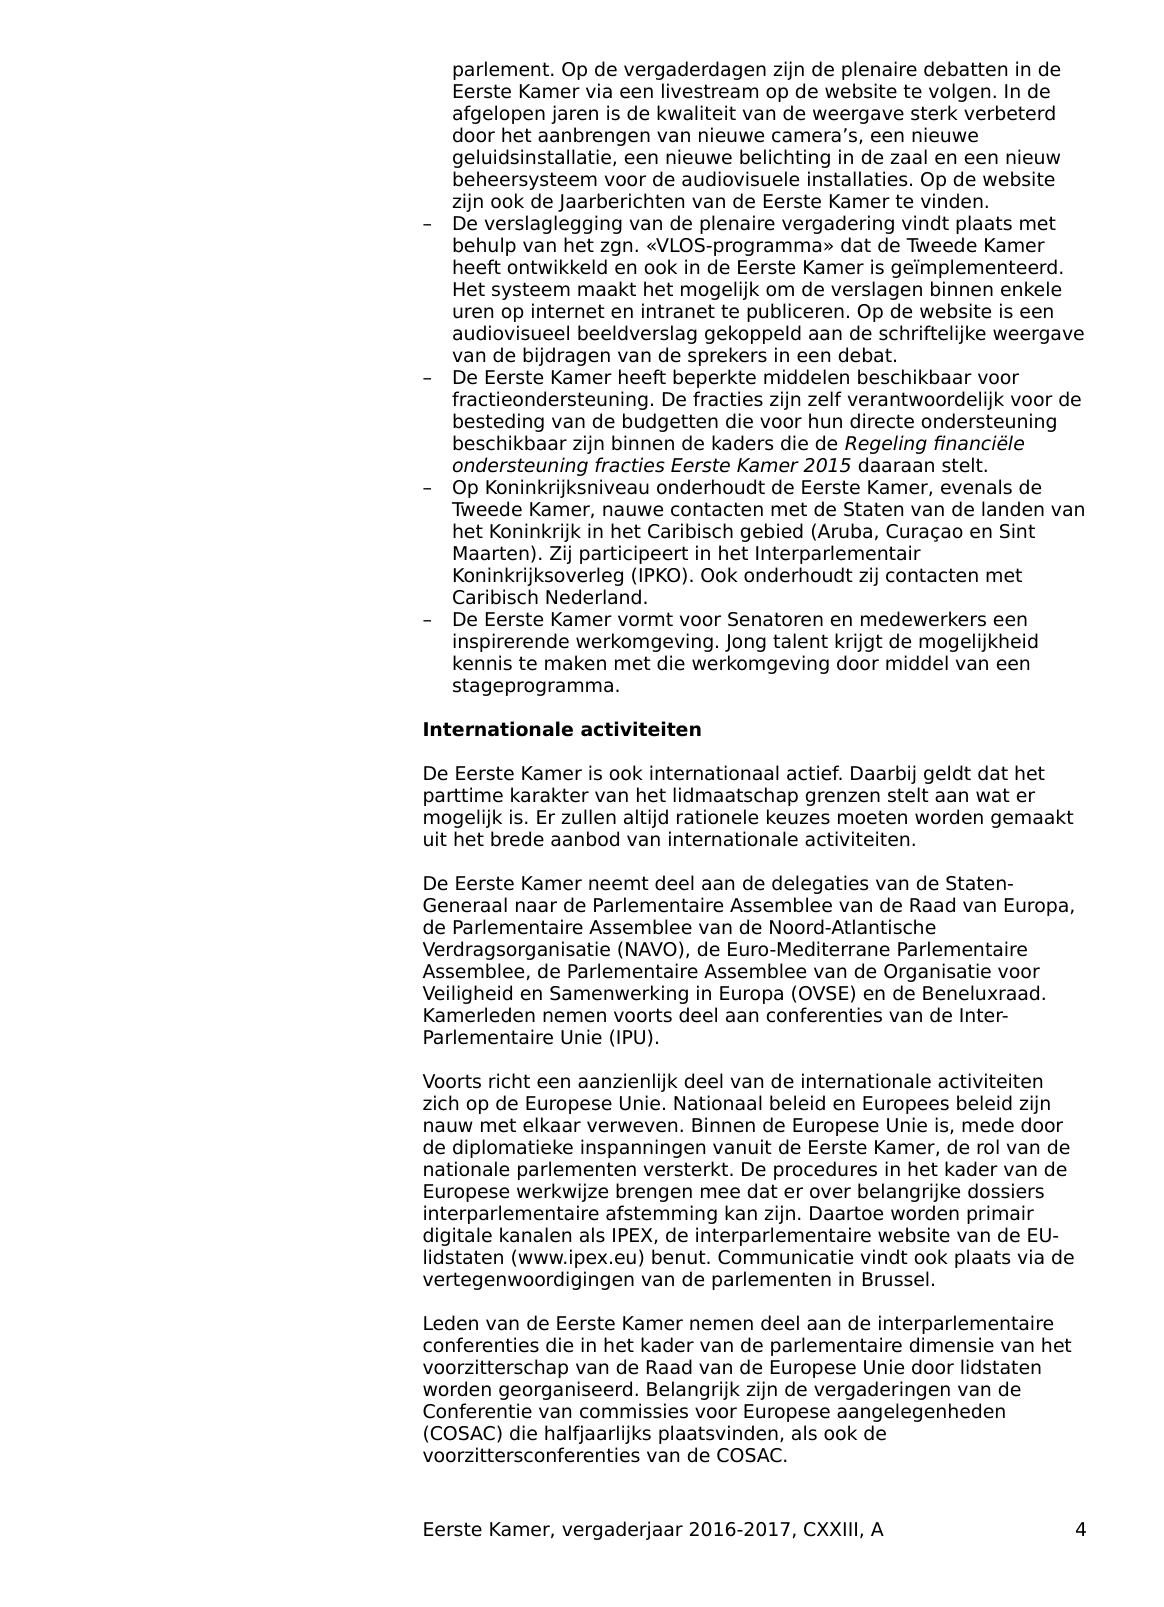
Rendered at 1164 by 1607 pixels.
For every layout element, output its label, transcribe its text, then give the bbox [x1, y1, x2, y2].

text Voorts richt een aanzienlijk deel van de internationale activiteiten zich op de Europese Unie. Nationaal beleid en Europees beleid zijn nauw met elkaar verweven. Binnen de Europese Unie is, mede door de diplomatieke inspanningen vanuit de Eerste Kamer, de rol van de nationale parlementen versterkt. De procedures in het kader van de Europese werkwijze brengen mee dat er over belangrijke dossiers interparlementaire afstemming kan zijn. Daartoe worden primair digitale kanalen als IPEX, de interparlementaire website van de EU-lidstaten (www.ipex.eu) benut. Communicatie vindt ook plaats via de vertegenwoordigingen van de parlementen in Brussel. [422, 1071, 1087, 1291]
text De Eerste Kamer neemt deel aan de delegaties van de Staten-Generaal naar de Parlementaire Assemblee van de Raad van Europa, de Parlementaire Assemblee van de Noord-Atlantische Verdragsorganisatie (NAVO), de Euro-Mediterrane Parlementaire Assemblee, de Parlementaire Assemblee van de Organisatie voor Veiligheid en Samenwerking in Europa (OVSE) en de Beneluxraad. Kamerleden nemen voorts deel aan conferenties van de Inter-Parlementaire Unie (IPU). [422, 873, 1087, 1049]
text – Op Koninkrijksniveau onderhoudt de Eerste Kamer, evenals de Tweede Kamer, nauwe contacten met de Staten van de landen van het Koninkrijk in het Caribisch gebied (Aruba, Curaçao en Sint Maarten). Zij participeert in het Interparlementair Koninkrijksoverleg (IPKO). Ook onderhoudt zij contacten met Caribisch Nederland. [422, 477, 1087, 608]
text – De Eerste Kamer heeft beperkte middelen beschikbaar voor fractieondersteuning. De fracties zijn zelf verantwoordelijk voor de besteding van de budgetten die voor hun directe ondersteuning beschikbaar zijn binnen de kaders die de Regeling financiële ondersteuning fracties Eerste Kamer 2015 daaraan stelt. [422, 367, 1087, 477]
text – De Eerste Kamer vormt voor Senatoren en medewerkers een inspirerende werkomgeving. Jong talent krijgt de mogelijkheid kennis te maken met die werkomgeving door middel van een stageprogramma. [422, 608, 1087, 696]
text parlement. Op de vergaderdagen zijn de plenaire debatten in de Eerste Kamer via een livestream op de website te volgen. In de afgelopen jaren is de kwaliteit van de weergave sterk verbeterd door het aanbrengen van nieuwe camera’s, een nieuwe geluidsinstallatie, een nieuwe belichting in de zaal en een nieuw beheersysteem voor de audiovisuele installaties. Op de website zijn ook de Jaarberichten van de Eerste Kamer te vinden. [422, 59, 1087, 213]
text Leden van de Eerste Kamer nemen deel aan de interparlementaire conferenties die in het kader van de parlementaire dimensie van het voorzitterschap van de Raad van de Europese Unie door lidstaten worden georganiseerd. Belangrijk zijn de vergaderingen van de Conferentie van commissies voor Europese aangelegenheden (COSAC) die halfjaarlijks plaatsvinden, als ook de voorzittersconferenties van de COSAC. [422, 1313, 1087, 1467]
text – De verslaglegging van de plenaire vergadering vindt plaats met behulp van het zgn. «VLOS-programma» dat de Tweede Kamer heeft ontwikkeld en ook in de Eerste Kamer is geïmplementeerd. Het systeem maakt het mogelijk om de verslagen binnen enkele uren op internet en intranet te publiceren. Op de website is een audiovisueel beeldverslag gekoppeld aan de schriftelijke weergave van de bijdragen van de sprekers in een debat. [422, 213, 1087, 367]
subtitle Internationale activiteiten [422, 719, 1087, 741]
text De Eerste Kamer is ook internationaal actief. Daarbij geldt dat het parttime karakter van het lidmaatschap grenzen stelt aan wat er mogelijk is. Er zullen altijd rationele keuzes moeten worden gemaakt uit het brede aanbod van internationale activiteiten. [422, 763, 1087, 851]
